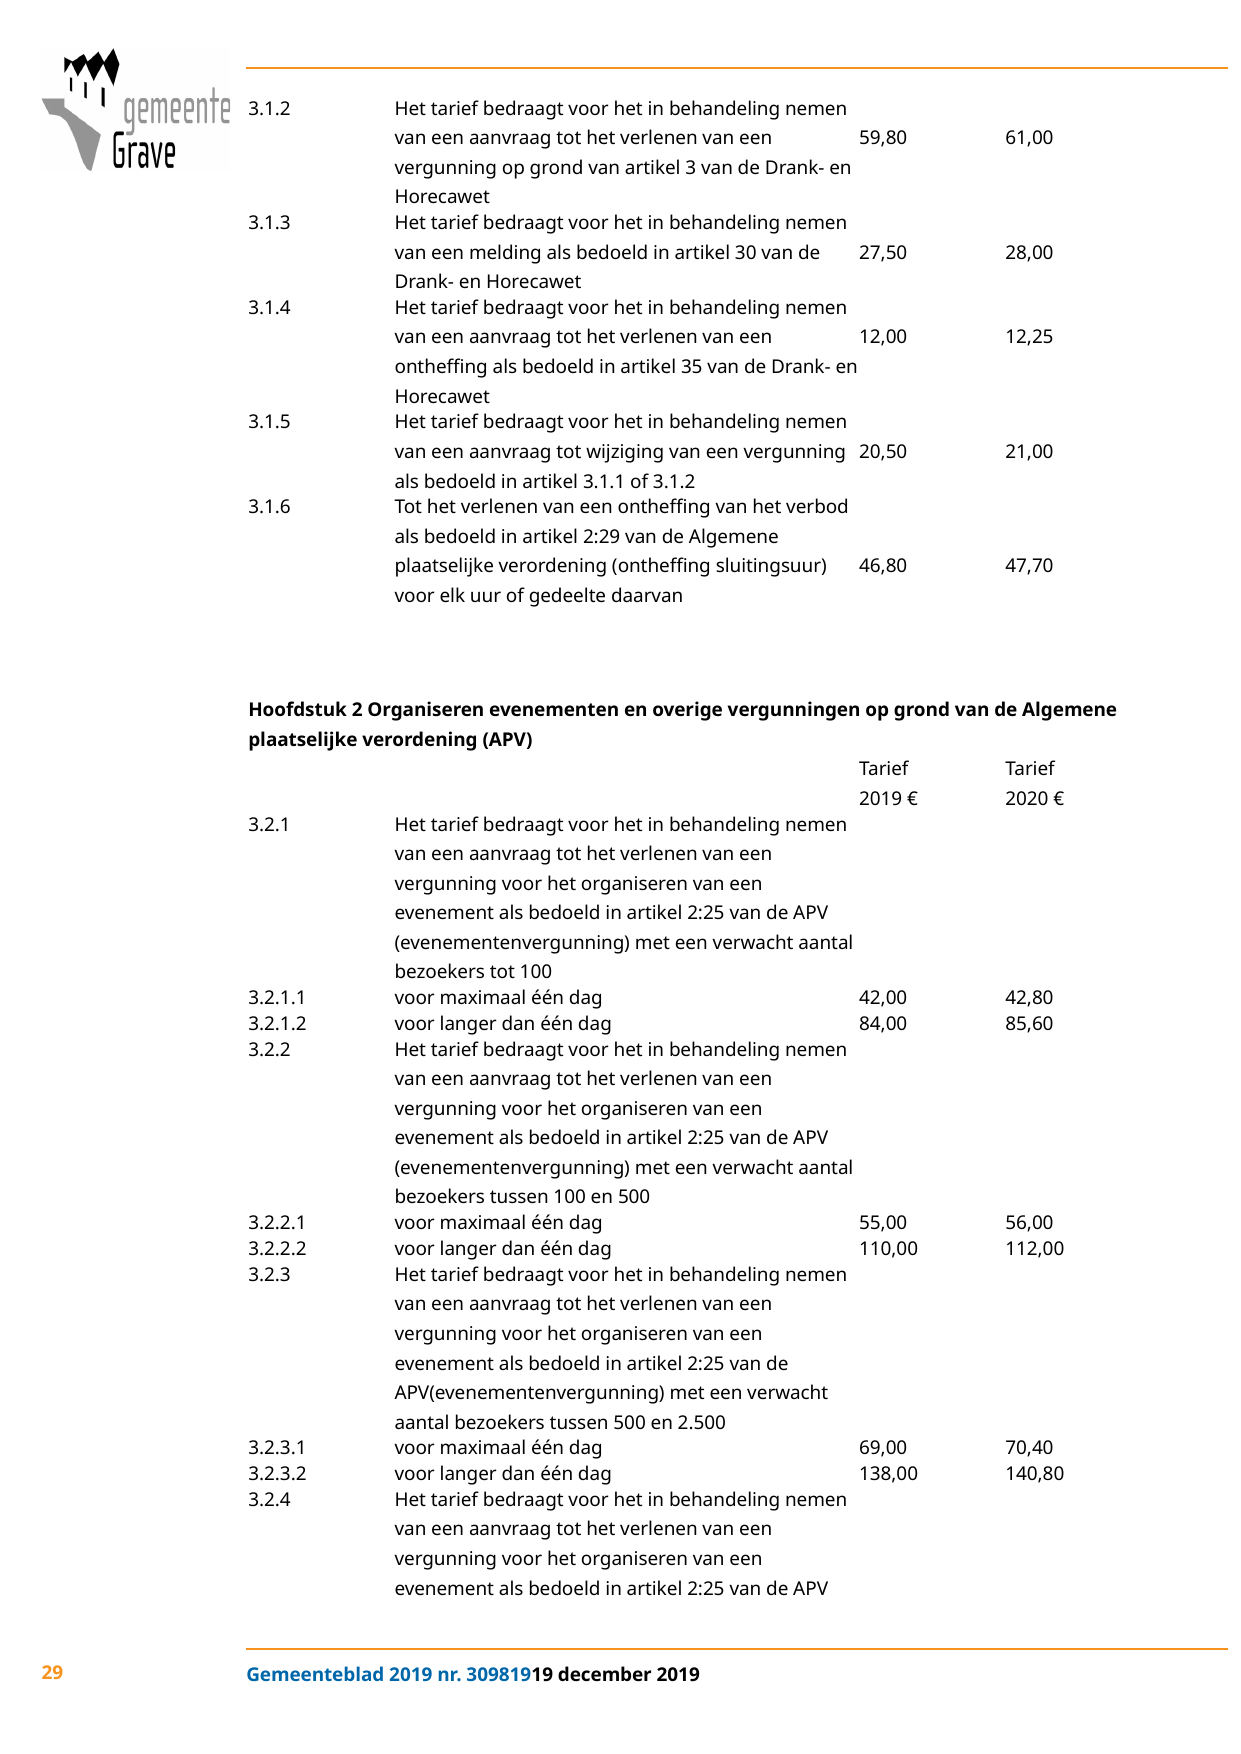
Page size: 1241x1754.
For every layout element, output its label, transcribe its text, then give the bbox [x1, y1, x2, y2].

table_cell [1005, 811, 1152, 984]
table_cell 55,00 [859, 1210, 1005, 1235]
table_cell 70,40 [1005, 1435, 1152, 1460]
table_cell 85,60 [1005, 1010, 1152, 1036]
table_cell 3.1.3 [248, 209, 394, 294]
table_cell voor langer dan één dag [394, 1460, 859, 1486]
table_cell [859, 1486, 1005, 1601]
table_cell Het tarief bedraagt voor het in behandeling nemen van een aanvraag tot wijziging van een vergunning als bedoeld in artikel 3.1.1 of 3.1.2 [394, 409, 859, 493]
table_cell [859, 1036, 1005, 1209]
table_cell [859, 1261, 1005, 1434]
table_cell 56,00 [1005, 1210, 1152, 1235]
table_header Tarief 2020 € [1005, 755, 1152, 811]
table_cell 61,00 [1005, 95, 1152, 209]
text Hoofdstuk 2 Organiseren evenementen en overige vergunningen op grond van de Algemene plaatselijke verordening (APV) [248, 696, 1152, 751]
table_cell [1005, 608, 1152, 634]
table_header Tarief 2019 € [859, 755, 1005, 811]
table_cell 3.2.3 [248, 1261, 394, 1434]
table_cell 47,70 [1005, 494, 1152, 608]
table_cell [1005, 1036, 1152, 1209]
table_cell Het tarief bedraagt voor het in behandeling nemen van een aanvraag tot het verlenen van een vergunning voor het organiseren van een evenement als bedoeld in artikel 2:25 van de APV (evenementenvergunning) met een verwacht aantal bezoekers tot 100 [394, 811, 859, 984]
table_cell 59,80 [859, 95, 1005, 209]
table_cell 21,00 [1005, 409, 1152, 493]
table_cell 84,00 [859, 1010, 1005, 1036]
table_cell voor langer dan één dag [394, 1235, 859, 1261]
table_cell [859, 608, 1005, 634]
table_cell Het tarief bedraagt voor het in behandeling nemen van een aanvraag tot het verlenen van een vergunning op grond van artikel 3 van de Drank- en Horecawet [394, 95, 859, 209]
table_cell 140,80 [1005, 1460, 1152, 1486]
table_cell Het tarief bedraagt voor het in behandeling nemen van een melding als bedoeld in artikel 30 van de Drank- en Horecawet [394, 209, 859, 294]
table_cell Tot het verlenen van een ontheffing van het verbod als bedoeld in artikel 2:29 van de Algemene plaatselijke verordening (ontheffing sluitingsuur) voor elk uur of gedeelte daarvan [394, 494, 859, 608]
table_cell 46,80 [859, 494, 1005, 608]
table_cell Het tarief bedraagt voor het in behandeling nemen van een aanvraag tot het verlenen van een vergunning voor het organiseren van een evenement als bedoeld in artikel 2:25 van de APV [394, 1486, 859, 1601]
table_cell 3.2.4 [248, 1486, 394, 1601]
table_cell [1005, 1261, 1152, 1434]
table_cell 27,50 [859, 209, 1005, 294]
table_cell 3.2.1.1 [248, 984, 394, 1010]
table_cell voor langer dan één dag [394, 1010, 859, 1036]
table_cell 112,00 [1005, 1235, 1152, 1261]
table_cell [859, 811, 1005, 984]
table_cell Het tarief bedraagt voor het in behandeling nemen van een aanvraag tot het verlenen van een vergunning voor het organiseren van een evenement als bedoeld in artikel 2:25 van de APV(evenementenvergunning) met een verwacht aantal bezoekers tussen 500 en 2.500 [394, 1261, 859, 1434]
table_cell 12,00 [859, 294, 1005, 409]
table_cell voor maximaal één dag [394, 984, 859, 1010]
table_cell 110,00 [859, 1235, 1005, 1261]
table_cell [248, 608, 394, 634]
table_cell 3.2.1.2 [248, 1010, 394, 1036]
picture [41, 47, 231, 172]
table_cell [1005, 1486, 1152, 1601]
table_cell [394, 608, 859, 634]
table_cell 3.2.3.2 [248, 1460, 394, 1486]
table_header [394, 755, 859, 811]
table_cell voor maximaal één dag [394, 1435, 859, 1460]
table_cell 3.2.1 [248, 811, 394, 984]
table_cell voor maximaal één dag [394, 1210, 859, 1235]
table_cell 138,00 [859, 1460, 1005, 1486]
table_cell Het tarief bedraagt voor het in behandeling nemen van een aanvraag tot het verlenen van een vergunning voor het organiseren van een evenement als bedoeld in artikel 2:25 van de APV (evenementenvergunning) met een verwacht aantal bezoekers tussen 100 en 500 [394, 1036, 859, 1209]
table_cell 3.2.3.1 [248, 1435, 394, 1460]
table_cell 42,80 [1005, 984, 1152, 1010]
table_cell 12,25 [1005, 294, 1152, 409]
table_cell 3.1.4 [248, 294, 394, 409]
table_cell 3.2.2.1 [248, 1210, 394, 1235]
table_cell 20,50 [859, 409, 1005, 493]
table_cell Het tarief bedraagt voor het in behandeling nemen van een aanvraag tot het verlenen van een ontheffing als bedoeld in artikel 35 van de Drank- en Horecawet [394, 294, 859, 409]
table_cell 3.1.2 [248, 95, 394, 209]
table_cell 3.1.5 [248, 409, 394, 493]
table_cell 3.1.6 [248, 494, 394, 608]
table_cell 28,00 [1005, 209, 1152, 294]
table_cell 3.2.2 [248, 1036, 394, 1209]
table_cell 69,00 [859, 1435, 1005, 1460]
table_header [248, 755, 394, 811]
table_cell 42,00 [859, 984, 1005, 1010]
table_cell 3.2.2.2 [248, 1235, 394, 1261]
